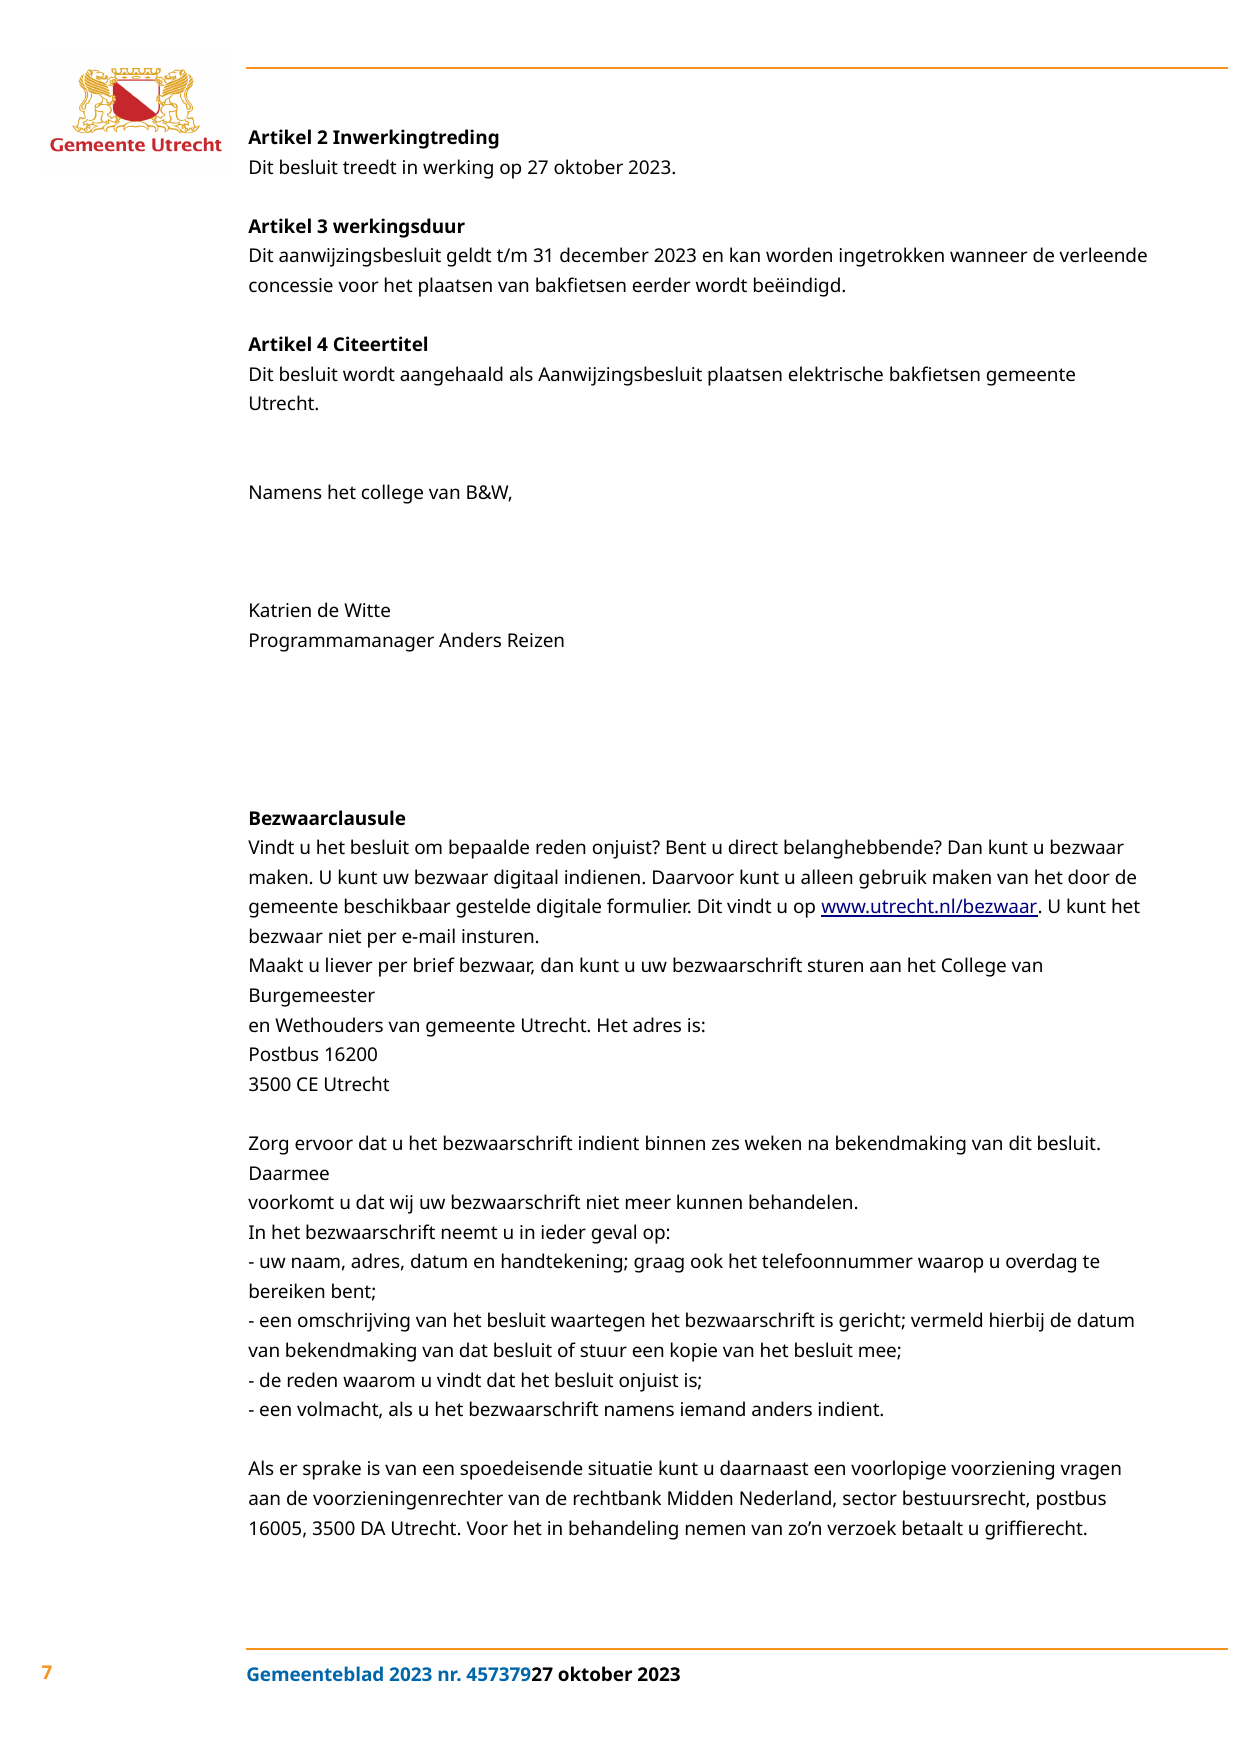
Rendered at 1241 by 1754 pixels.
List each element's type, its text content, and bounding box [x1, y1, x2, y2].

text - een omschrijving van het besluit waartegen het bezwaarschrift is gericht; vermeld hierbij de datum van bekendmaking van dat besluit of stuur een kopie van het besluit mee; [248, 1308, 1152, 1363]
text Als er sprake is van een spoedeisende situatie kunt u daarnaast een voorlopige voorziening vragen aan de voorzieningenrechter van de rechtbank Midden Nederland, sector bestuursrecht, postbus 16005, 3500 DA Utrecht. Voor het in behandeling nemen van zo’n verzoek betaalt u griffierecht. [248, 1456, 1152, 1541]
text Dit aanwijzingsbesluit geldt t/m 31 december 2023 en kan worden ingetrokken wanneer de verleende [248, 243, 1152, 268]
text Katrien de Witte [248, 598, 1152, 623]
text 3500 CE Utrecht [248, 1071, 1152, 1097]
text Postbus 16200 [248, 1041, 1152, 1067]
text - uw naam, adres, datum en handtekening; graag ook het telefoonnummer waarop u overdag te bereiken bent; [248, 1248, 1152, 1304]
text Vindt u het besluit om bepaalde reden onjuist? Bent u direct belanghebbende? Dan kunt u bezwaar maken. U kunt uw bezwaar digitaal indienen. Daarvoor kunt u alleen gebruik maken van het door de gemeente beschikbaar gestelde digitale formulier. Dit vindt u op www.utrecht.nl/bezwaar. U kunt het bezwaar niet per e-mail insturen. [248, 834, 1152, 949]
text Namens het college van B&W, [248, 479, 1152, 505]
text In het bezwaarschrift neemt u in ieder geval op: [248, 1219, 1152, 1245]
text Programmamanager Anders Reizen [248, 627, 1152, 653]
picture [41, 47, 231, 172]
text Artikel 4 Citeertitel [248, 331, 1152, 357]
text Dit besluit treedt in werking op 27 oktober 2023. [248, 154, 1152, 180]
text voorkomt u dat wij uw bezwaarschrift niet meer kunnen behandelen. [248, 1189, 1152, 1215]
text Zorg ervoor dat u het bezwaarschrift indient binnen zes weken na bekendmaking van dit besluit. Daarmee [248, 1130, 1152, 1186]
text Bezwaarclausule [248, 805, 1152, 831]
text concessie voor het plaatsen van bakfietsen eerder wordt beëindigd. [248, 272, 1152, 298]
text - de reden waarom u vindt dat het besluit onjuist is; [248, 1367, 1152, 1393]
text Maakt u liever per brief bezwaar, dan kunt u uw bezwaarschrift sturen aan het College van Burgemeester [248, 953, 1152, 1008]
text Artikel 2 Inwerkingtreding [248, 124, 1152, 150]
text - een volmacht, als u het bezwaarschrift namens iemand anders indient. [248, 1396, 1152, 1422]
text en Wethouders van gemeente Utrecht. Het adres is: [248, 1012, 1152, 1038]
text Artikel 3 werkingsduur [248, 213, 1152, 239]
text Dit besluit wordt aangehaald als Aanwijzingsbesluit plaatsen elektrische bakfietsen gemeente Utrecht. [248, 361, 1152, 416]
